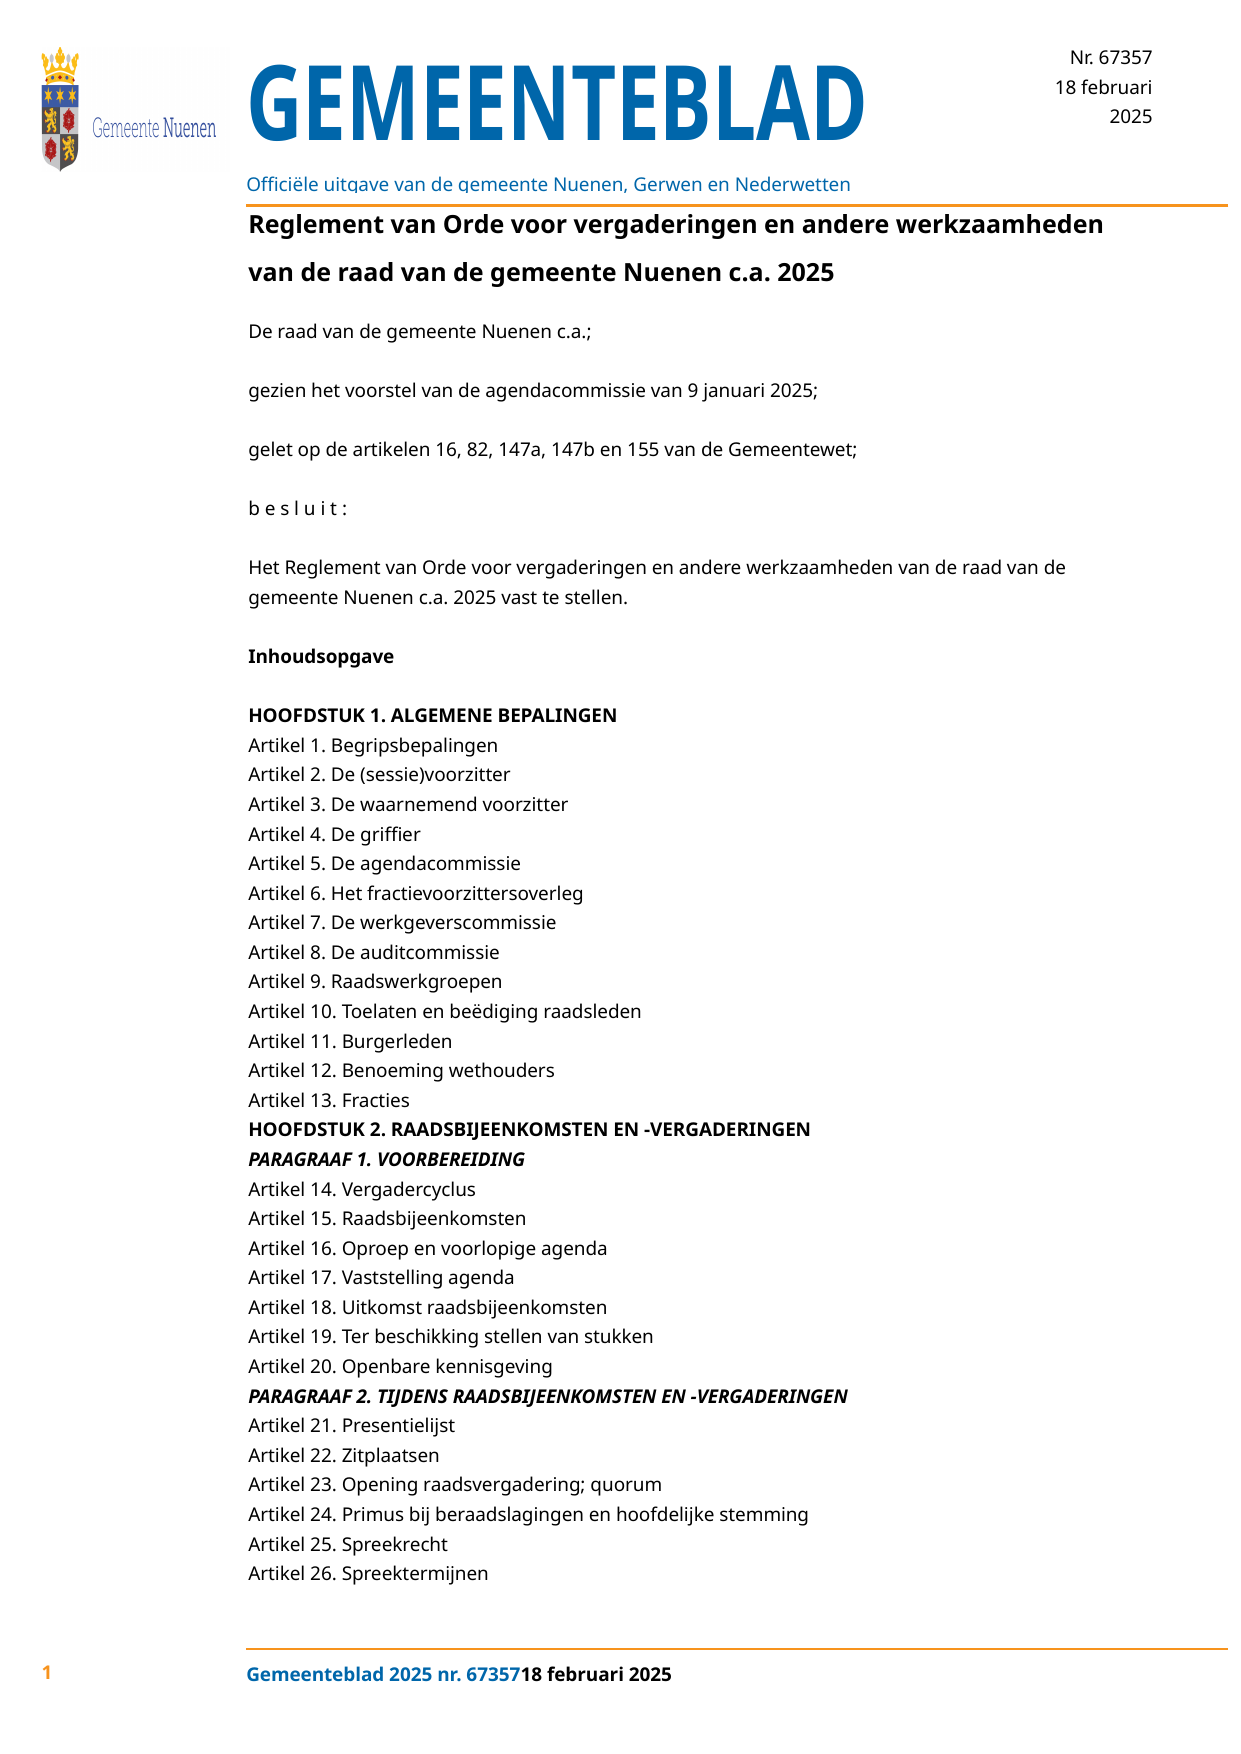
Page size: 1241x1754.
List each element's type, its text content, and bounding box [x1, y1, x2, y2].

text Artikel 14. Vergadercyclus [248, 1176, 1152, 1202]
text Artikel 6. Het fractievoorzittersoverleg [248, 880, 1152, 906]
text Artikel 1. Begripsbepalingen [248, 732, 1152, 758]
text Artikel 24. Primus bij beraadslagingen en hoofdelijke stemming [248, 1501, 1152, 1527]
text Artikel 5. De agendacommissie [248, 850, 1152, 876]
text Artikel 11. Burgerleden [248, 1028, 1152, 1054]
text HOOFDSTUK 1. ALGEMENE BEPALINGEN [248, 702, 1152, 728]
text Artikel 22. Zitplaatsen [248, 1442, 1152, 1468]
text De raad van de gemeente Nuenen c.a.; [248, 318, 1152, 344]
text Artikel 13. Fracties [248, 1087, 1152, 1113]
text b e s l u i t : [248, 495, 1152, 521]
text Artikel 16. Oproep en voorlopige agenda [248, 1235, 1152, 1261]
text Artikel 12. Benoeming wethouders [248, 1057, 1152, 1083]
text Artikel 23. Opening raadsvergadering; quorum [248, 1472, 1152, 1497]
text Artikel 2. De (sessie)voorzitter [248, 762, 1152, 787]
text Artikel 4. De griffier [248, 821, 1152, 847]
text Artikel 3. De waarnemend voorzitter [248, 791, 1152, 817]
text Artikel 15. Raadsbijeenkomsten [248, 1205, 1152, 1231]
text Artikel 20. Openbare kennisgeving [248, 1353, 1152, 1379]
text Artikel 21. Presentielijst [248, 1412, 1152, 1438]
picture [41, 47, 231, 172]
text Artikel 25. Spreekrecht [248, 1531, 1152, 1557]
text Artikel 17. Vaststelling agenda [248, 1264, 1152, 1290]
text Inhoudsopgave [248, 643, 1152, 669]
text PARAGRAAF 2. TIJDENS RAADSBIJEENKOMSTEN EN -VERGADERINGEN [248, 1383, 1152, 1409]
text Het Reglement van Orde voor vergaderingen en andere werkzaamheden van de raad van de gemeente Nuenen c.a. 2025 vast te stellen. [248, 554, 1152, 610]
text Artikel 26. Spreektermijnen [248, 1560, 1152, 1586]
text gezien het voorstel van de agendacommissie van 9 januari 2025; [248, 377, 1152, 403]
text Artikel 19. Ter beschikking stellen van stukken [248, 1324, 1152, 1349]
text Artikel 10. Toelaten en beëdiging raadsleden [248, 998, 1152, 1024]
text HOOFDSTUK 2. RAADSBIJEENKOMSTEN EN -VERGADERINGEN [248, 1117, 1152, 1142]
text Artikel 7. De werkgeverscommissie [248, 909, 1152, 935]
text Artikel 9. Raadswerkgroepen [248, 969, 1152, 994]
text PARAGRAAF 1. VOORBEREIDING [248, 1146, 1152, 1172]
text Artikel 18. Uitkomst raadsbijeenkomsten [248, 1294, 1152, 1320]
text gelet op de artikelen 16, 82, 147a, 147b en 155 van de Gemeentewet; [248, 436, 1152, 462]
text Reglement van Orde voor vergaderingen en andere werkzaamheden van de raad van de gemeente Nuenen c.a. 2025 [248, 207, 1152, 288]
text Artikel 8. De auditcommissie [248, 939, 1152, 965]
